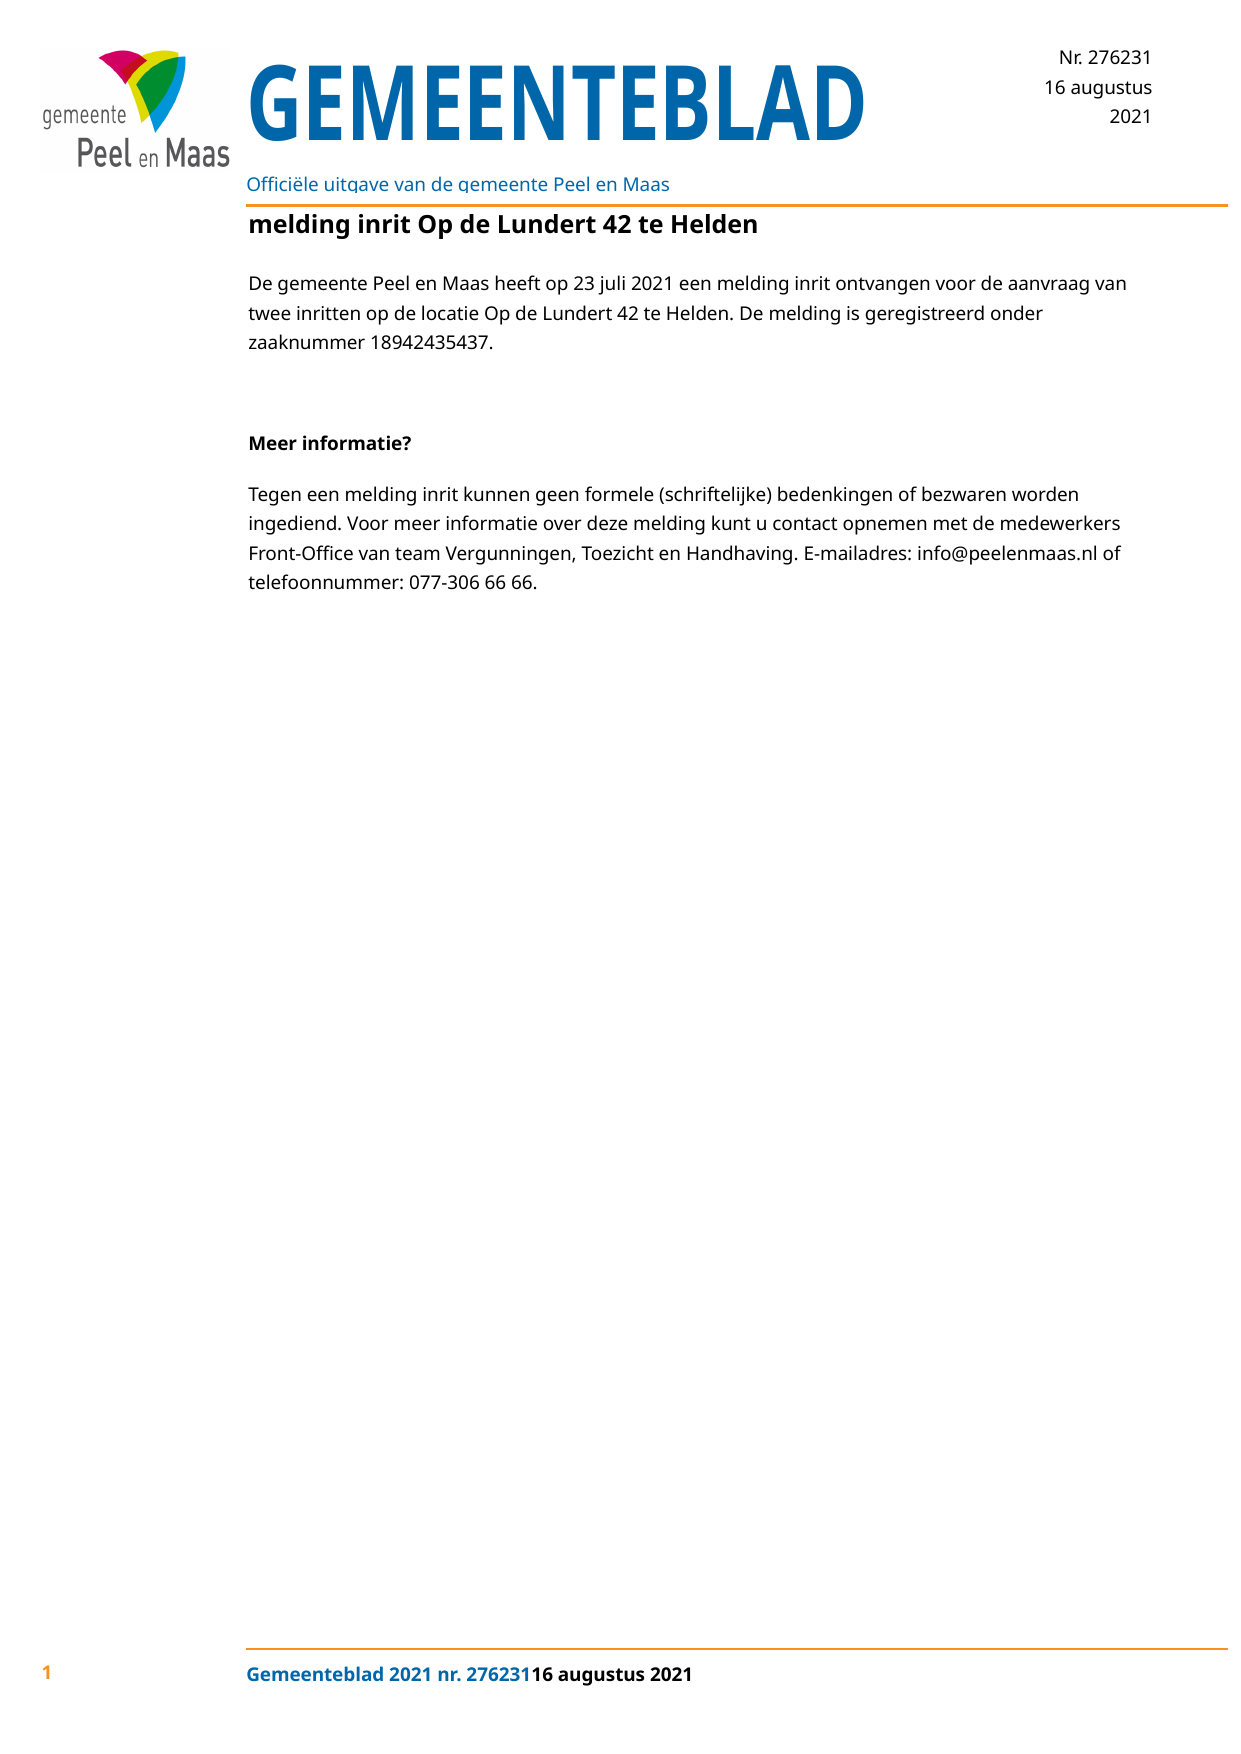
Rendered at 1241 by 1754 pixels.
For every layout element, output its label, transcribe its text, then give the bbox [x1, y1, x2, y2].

text melding inrit Op de Lundert 42 te Helden [248, 207, 1152, 241]
picture [41, 47, 231, 172]
text Meer informatie? [248, 430, 1152, 456]
text Tegen een melding inrit kunnen geen formele (schriftelijke) bedenkingen of bezwaren worden ingediend. Voor meer informatie over deze melding kunt u contact opnemen met de medewerkers Front-Office van team Vergunningen, Toezicht en Handhaving. E-mailadres: info@peelenmaas.nl of telefoonnummer: 077-306 66 66. [248, 481, 1152, 595]
text De gemeente Peel en Maas heeft op 23 juli 2021 een melding inrit ontvangen voor de aanvraag van twee inritten op de locatie Op de Lundert 42 te Helden. De melding is geregistreerd onder zaaknummer 18942435437. [248, 270, 1152, 355]
